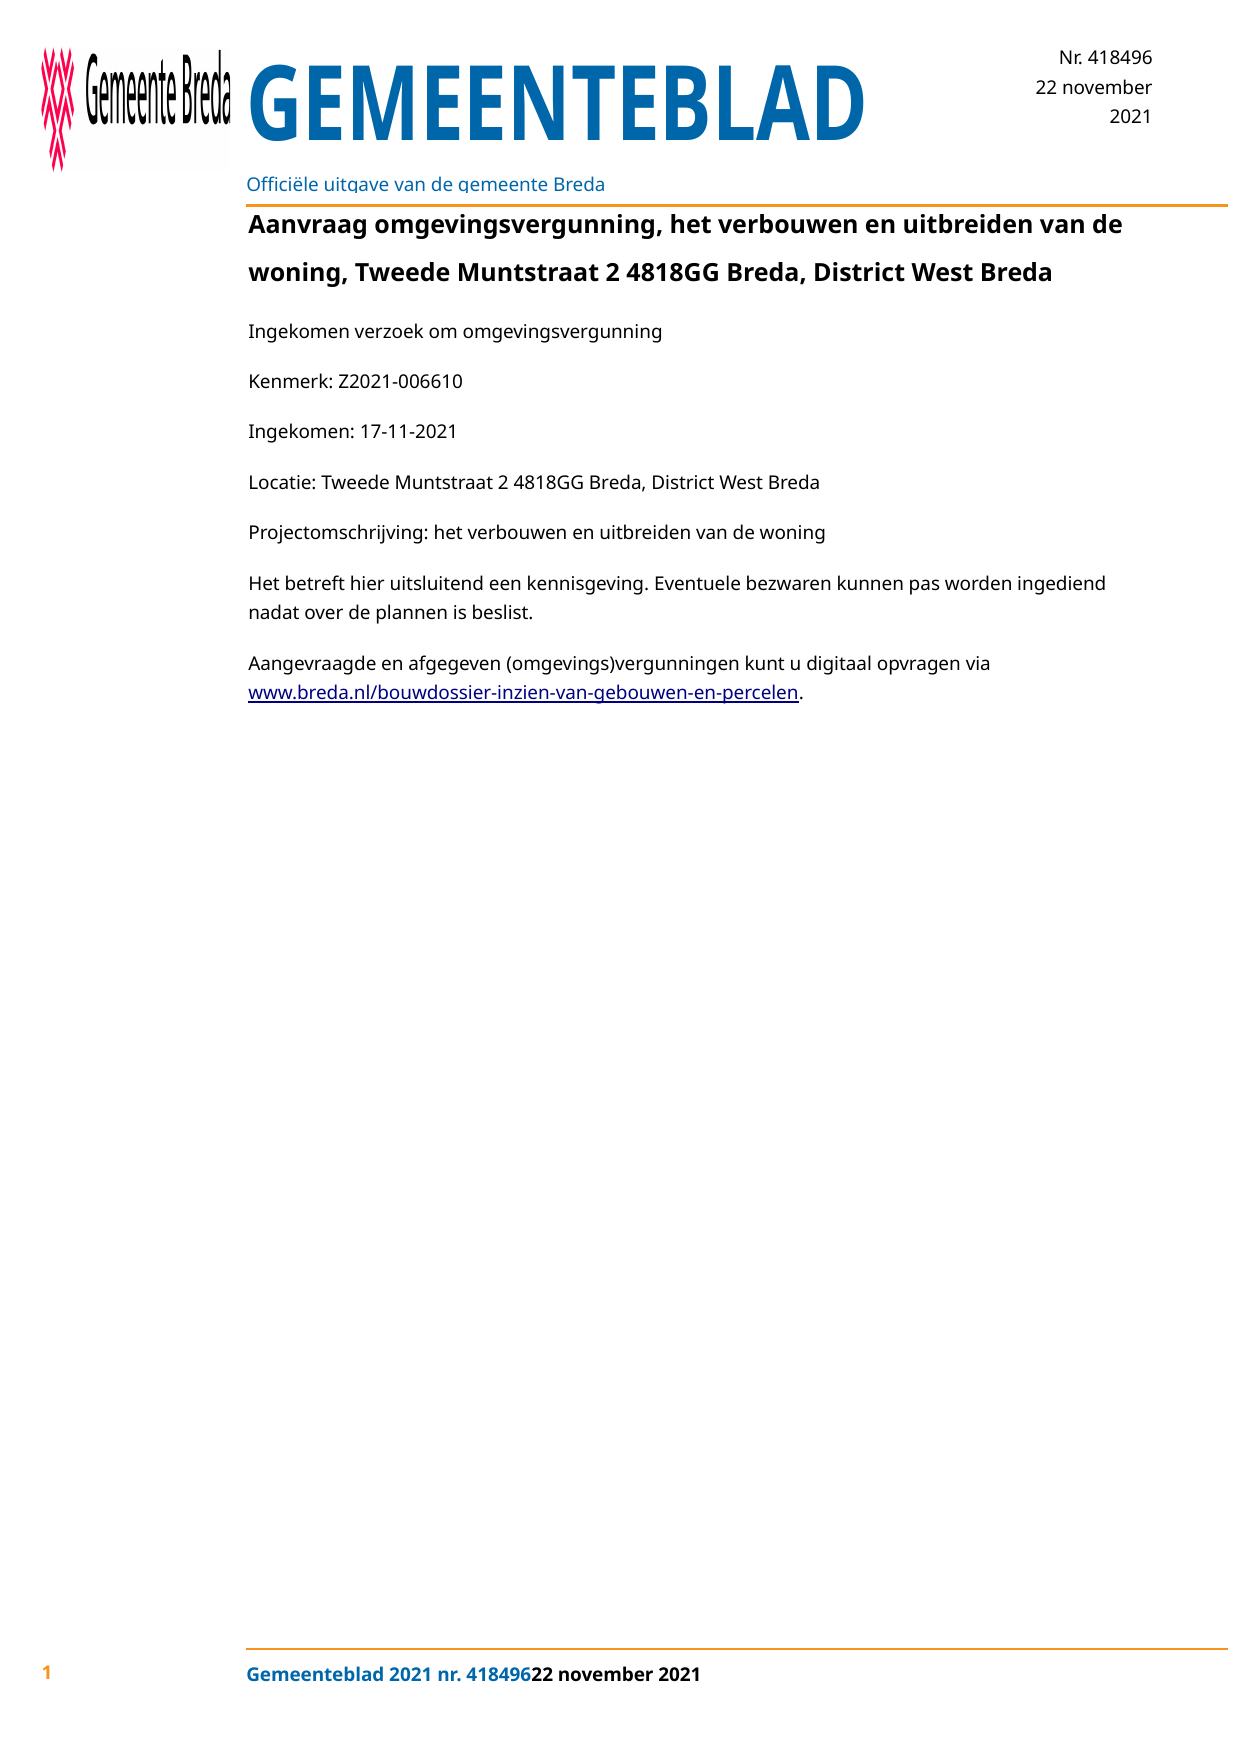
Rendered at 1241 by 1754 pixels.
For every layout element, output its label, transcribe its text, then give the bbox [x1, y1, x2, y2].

picture [41, 47, 231, 172]
text Ingekomen: 17-11-2021 [248, 419, 1152, 444]
text Locatie: Tweede Muntstraat 2 4818GG Breda, District West Breda [248, 469, 1152, 495]
text Projectomschrijving: het verbouwen en uitbreiden van de woning [248, 519, 1152, 545]
text Aanvraag omgevingsvergunning, het verbouwen en uitbreiden van de woning, Tweede Muntstraat 2 4818GG Breda, District West Breda [248, 207, 1152, 288]
text Het betreft hier uitsluitend een kennisgeving. Eventuele bezwaren kunnen pas worden ingediend nadat over de plannen is beslist. [248, 570, 1152, 625]
text Aangevraagde en afgegeven (omgevings)vergunningen kunt u digitaal opvragen via www.breda.nl/bouwdossier-inzien-van-gebouwen-en-percelen. [248, 650, 1152, 705]
text Ingekomen verzoek om omgevingsvergunning [248, 318, 1152, 344]
text Kenmerk: Z2021-006610 [248, 368, 1152, 394]
